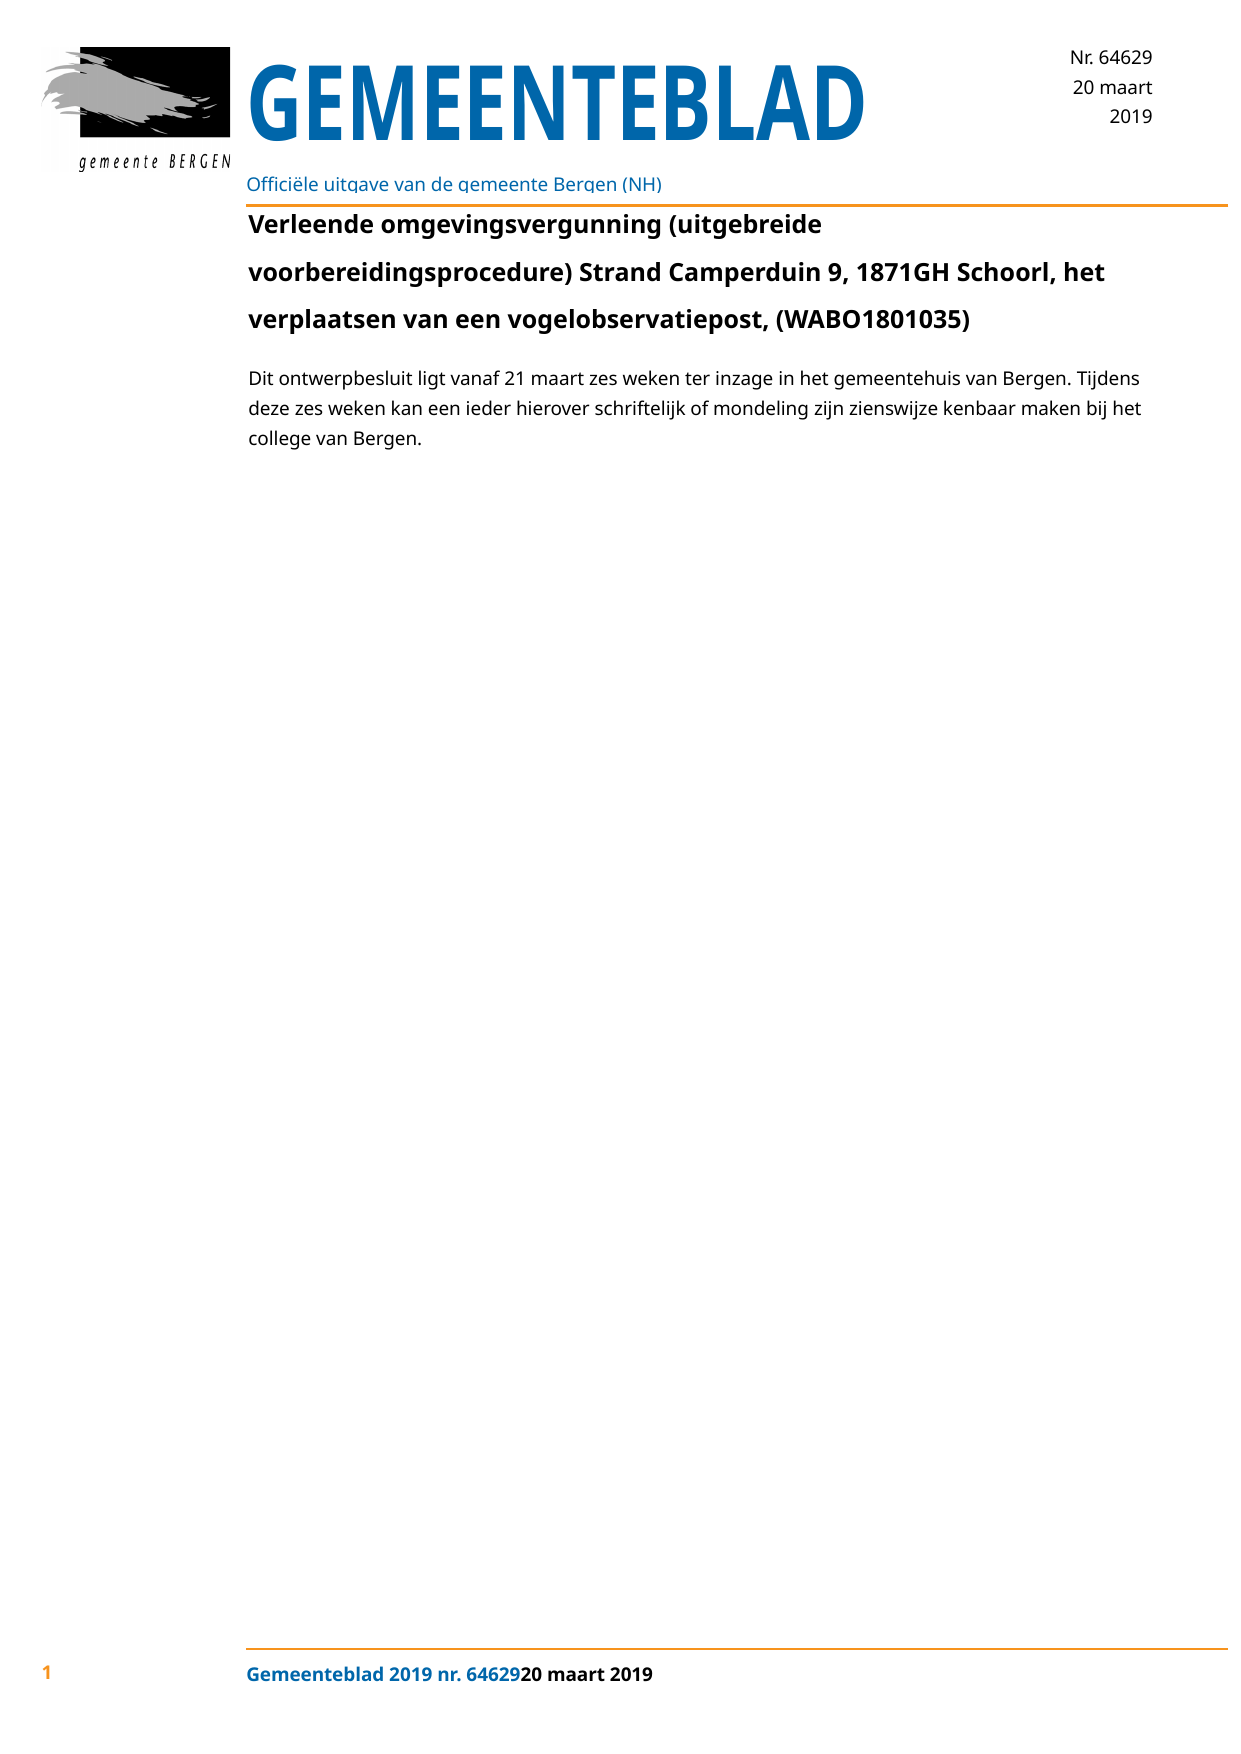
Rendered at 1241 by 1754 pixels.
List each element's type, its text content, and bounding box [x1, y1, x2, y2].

picture [41, 47, 231, 172]
text Dit ontwerpbesluit ligt vanaf 21 maart zes weken ter inzage in het gemeentehuis van Bergen. Tijdens deze zes weken kan een ieder hierover schriftelijk of mondeling zijn zienswijze kenbaar maken bij het college van Bergen. [248, 366, 1152, 450]
text Verleende omgevingsvergunning (uitgebreide voorbereidingsprocedure) Strand Camperduin 9, 1871GH Schoorl, het verplaatsen van een vogelobservatiepost, (WABO1801035) [248, 207, 1152, 336]
